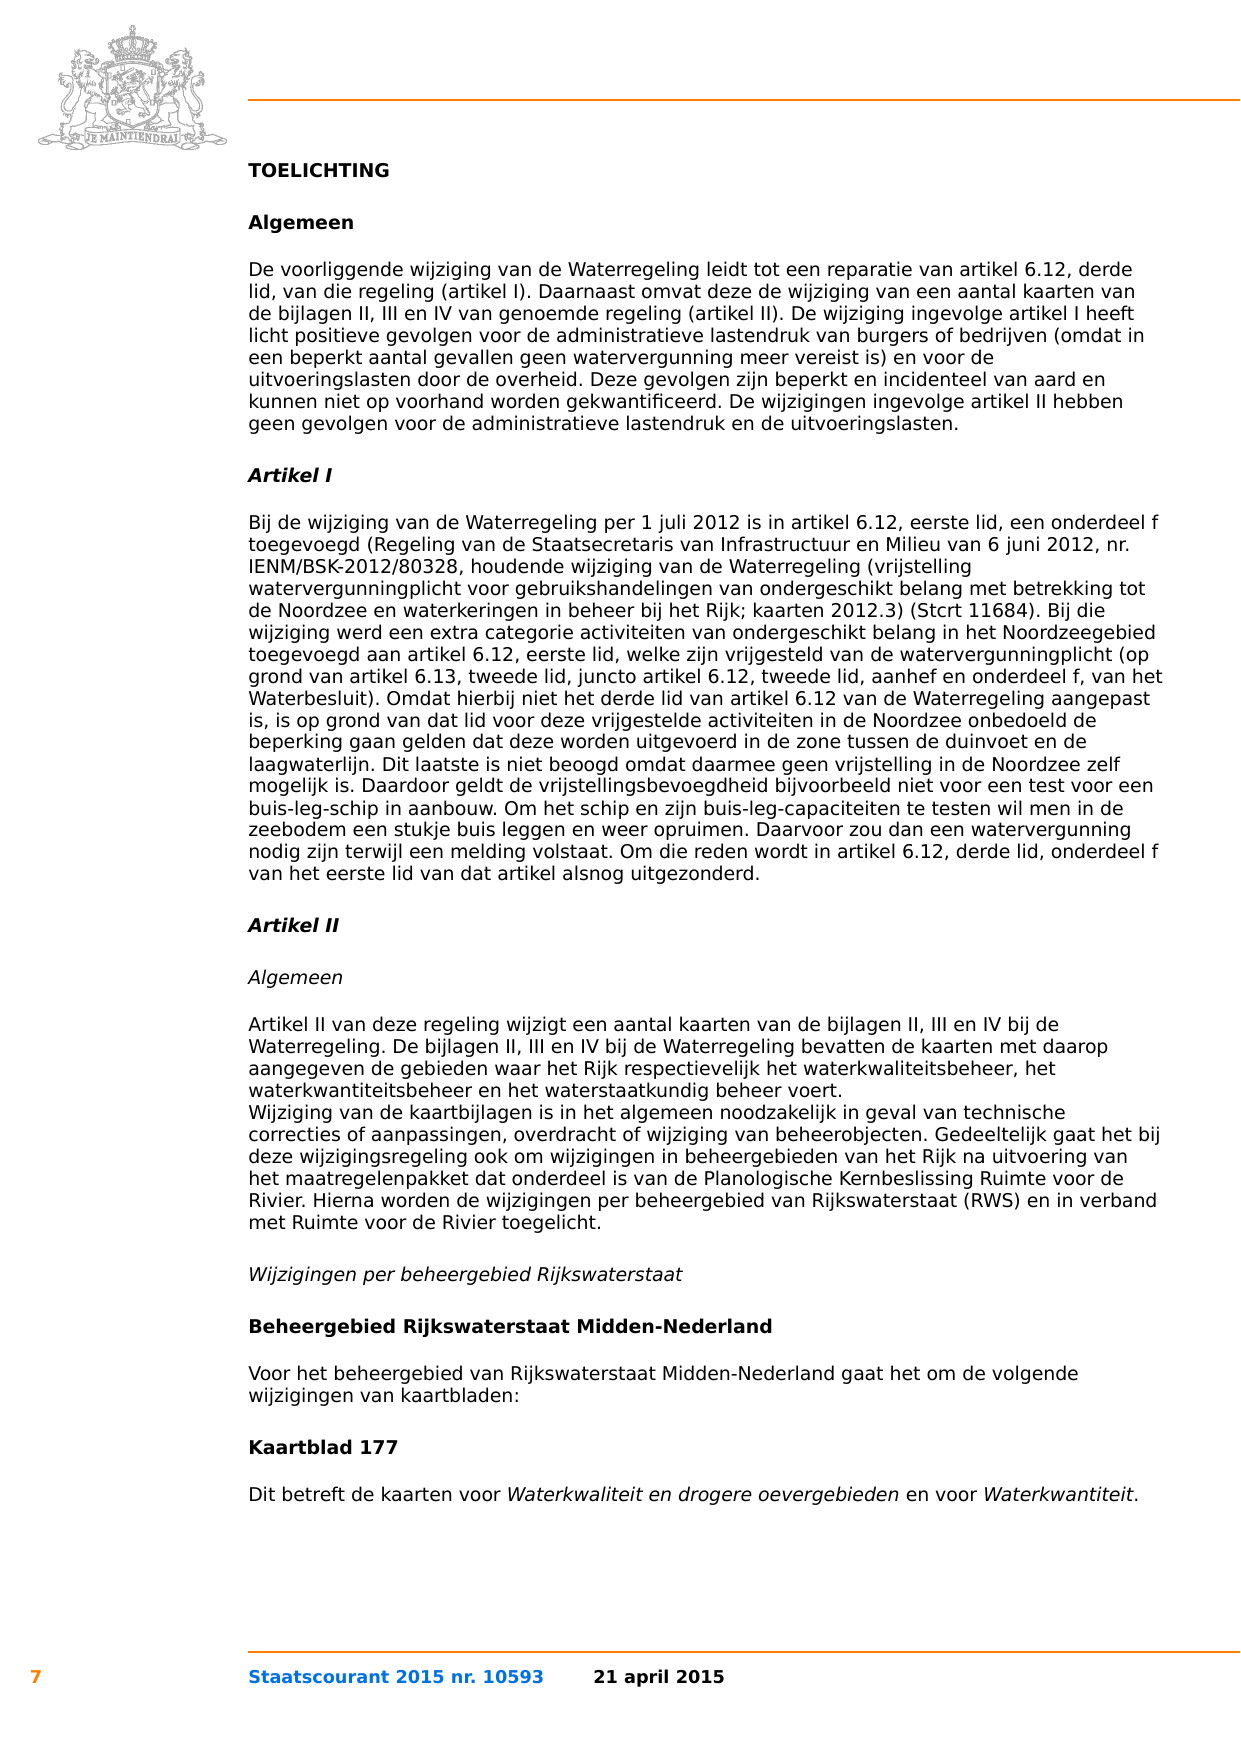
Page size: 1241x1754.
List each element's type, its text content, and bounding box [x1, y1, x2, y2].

text Wijziging van de kaartbijlagen is in het algemeen noodzakelijk in geval van technische correcties of aanpassingen, overdracht of wijziging van beheerobjecten. Gedeeltelijk gaat het bij deze wijzigingsregeling ook om wijzigingen in beheergebieden van het Rijk na uitvoering van het maatregelenpakket dat onderdeel is van de Planologische Kernbeslissing Ruimte voor de Rivier. Hierna worden de wijzigingen per beheergebied van Rijkswaterstaat (RWS) en in verband met Ruimte voor de Rivier toegelicht. [248, 1102, 1163, 1234]
text De voorliggende wijziging van de Waterregeling leidt tot een reparatie van artikel 6.12, derde lid, van die regeling (artikel I). Daarnaast omvat deze de wijziging van een aantal kaarten van de bijlagen II, III en IV van genoemde regeling (artikel II). De wijziging ingevolge artikel I heeft licht positieve gevolgen voor de administratieve lastendruk van burgers of bedrijven (omdat in een beperkt aantal gevallen geen watervergunning meer vereist is) en voor de uitvoeringslasten door de overheid. Deze gevolgen zijn beperkt en incidenteel van aard en kunnen niet op voorhand worden gekwantificeerd. De wijzigingen ingevolge artikel II hebben geen gevolgen voor de administratieve lastendruk en de uitvoeringslasten. [248, 259, 1163, 435]
subtitle Algemeen [248, 212, 1163, 234]
subtitle Kaartblad 177 [248, 1437, 1163, 1459]
subtitle Artikel I [248, 465, 1163, 487]
text Bij de wijziging van de Waterregeling per 1 juli 2012 is in artikel 6.12, eerste lid, een onderdeel f toegevoegd (Regeling van de Staatsecretaris van Infrastructuur en Milieu van 6 juni 2012, nr. IENM/BSK-2012/80328, houdende wijziging van de Waterregeling (vrijstelling watervergunningplicht voor gebruikshandelingen van ondergeschikt belang met betrekking tot de Noordzee en waterkeringen in beheer bij het Rijk; kaarten 2012.3) (Stcrt 11684). Bij die wijziging werd een extra categorie activiteiten van ondergeschikt belang in het Noordzeegebied toegevoegd aan artikel 6.12, eerste lid, welke zijn vrijgesteld van de watervergunningplicht (op grond van artikel 6.13, tweede lid, juncto artikel 6.12, tweede lid, aanhef en onderdeel f, van het Waterbesluit). Omdat hierbij niet het derde lid van artikel 6.12 van de Waterregeling aangepast is, is op grond van dat lid voor deze vrijgestelde activiteiten in de Noordzee onbedoeld de beperking gaan gelden dat deze worden uitgevoerd in de zone tussen de duinvoet en de laagwaterlijn. Dit laatste is niet beoogd omdat daarmee geen vrijstelling in de Noordzee zelf mogelijk is. Daardoor geldt de vrijstellingsbevoegdheid bijvoorbeeld niet voor een test voor een buis-leg-schip in aanbouw. Om het schip en zijn buis-leg-capaciteiten te testen wil men in de zeebodem een stukje buis leggen en weer opruimen. Daarvoor zou dan een watervergunning nodig zijn terwijl een melding volstaat. Om die reden wordt in artikel 6.12, derde lid, onderdeel f van het eerste lid van dat artikel alsnog uitgezonderd. [248, 512, 1163, 885]
text Voor het beheergebied van Rijkswaterstaat Midden-Nederland gaat het om de volgende wijzigingen van kaartbladen: [248, 1363, 1163, 1407]
subtitle Beheergebied Rijkswaterstaat Midden-Nederland [248, 1316, 1163, 1338]
picture [38, 25, 227, 150]
subtitle TOELICHTING [248, 160, 1163, 182]
text Artikel II van deze regeling wijzigt een aantal kaarten van de bijlagen II, III en IV bij de Waterregeling. De bijlagen II, III en IV bij de Waterregeling bevatten de kaarten met daarop aangegeven de gebieden waar het Rijk respectievelijk het waterkwaliteitsbeheer, het waterkwantiteitsbeheer en het waterstaatkundig beheer voert. [248, 1014, 1163, 1102]
subtitle Algemeen [248, 967, 1163, 989]
subtitle Artikel II [248, 915, 1163, 937]
text Dit betreft de kaarten voor Waterkwaliteit en drogere oevergebieden en voor Waterkwantiteit. [248, 1484, 1163, 1506]
subtitle Wijzigingen per beheergebied Rijkswaterstaat [248, 1264, 1163, 1286]
